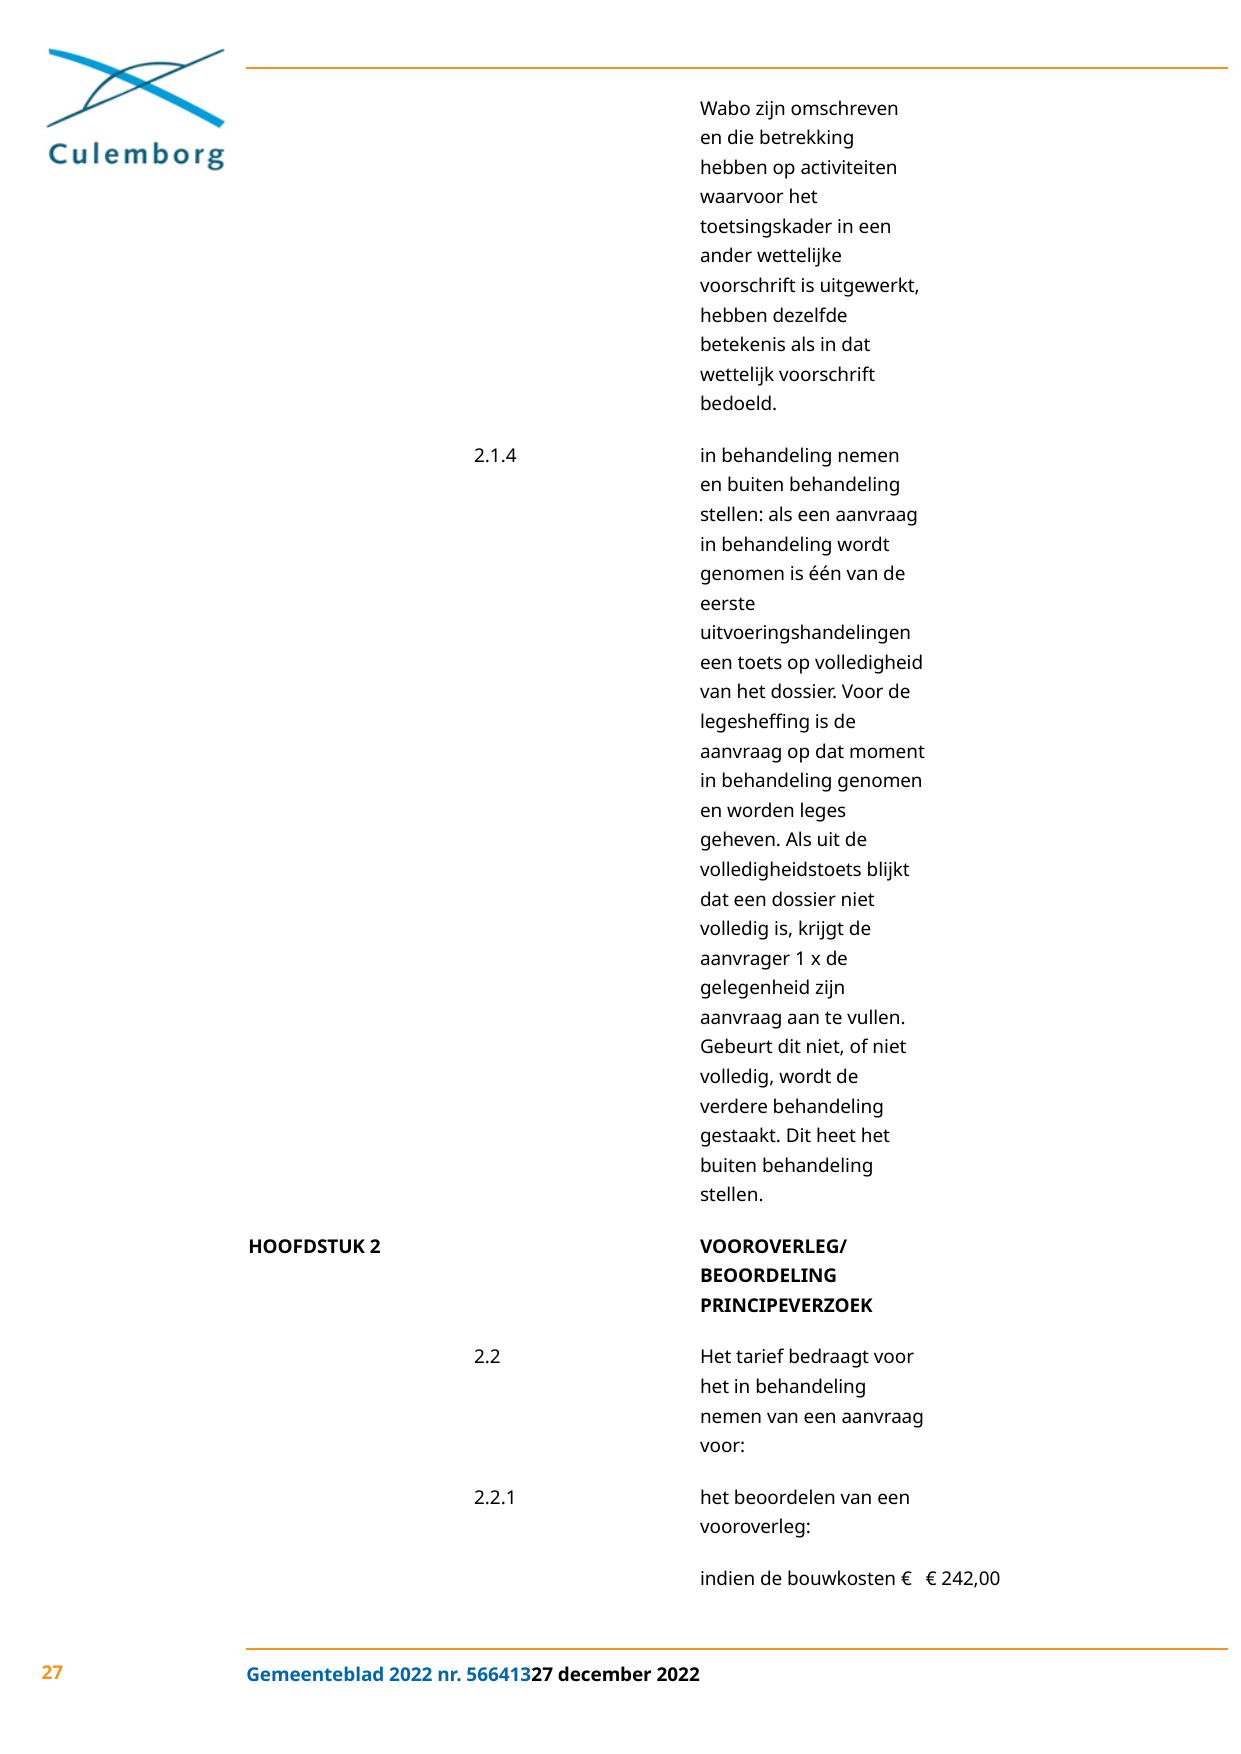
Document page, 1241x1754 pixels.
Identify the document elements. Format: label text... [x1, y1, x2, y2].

table_cell [248, 1458, 474, 1484]
table_cell [248, 95, 474, 416]
table_cell HOOFDSTUK 2 [248, 1233, 474, 1318]
table_cell Het tarief bedraagt voor het in behandeling nemen van een aanvraag voor: [700, 1344, 926, 1458]
table_cell [926, 1344, 1152, 1458]
table_cell [474, 1233, 700, 1318]
table_cell [248, 1318, 474, 1344]
table_cell [474, 1208, 700, 1233]
table_cell [474, 416, 700, 442]
table_cell [248, 442, 474, 1207]
table_cell het beoordelen van een vooroverleg: [700, 1484, 926, 1539]
table_cell [700, 1458, 926, 1484]
table_cell [926, 95, 1152, 416]
table_cell [248, 1208, 474, 1233]
table_cell VOOROVERLEG/BEOORDELING PRINCIPEVERZOEK [700, 1233, 926, 1318]
table_cell € 242,00 [926, 1565, 1152, 1591]
table_cell [926, 1208, 1152, 1233]
table_cell in behandeling nemen en buiten behandeling stellen: als een aanvraag in behandeling wordt genomen is één van de eerste uitvoeringshandelingen een toets op volledigheid van het dossier. Voor de legesheffing is de aanvraag op dat moment in behandeling genomen en worden leges geheven. Als uit de volledigheidstoets blijkt dat een dossier niet volledig is, krijgt de aanvrager 1 x de gelegenheid zijn aanvraag aan te vullen. Gebeurt dit niet, of niet volledig, wordt de verdere behandeling gestaakt. Dit heet het buiten behandeling stellen. [700, 442, 926, 1207]
table_cell 2.1.4 [474, 442, 700, 1207]
picture [41, 47, 231, 172]
table_cell [474, 1539, 700, 1565]
table_cell Wabo zijn omschreven en die betrekking hebben op activiteiten waarvoor het toetsingskader in een ander wettelijke voorschrift is uitgewerkt, hebben dezelfde betekenis als in dat wettelijk voorschrift bedoeld. [700, 95, 926, 416]
table_cell [926, 1484, 1152, 1539]
table_cell [926, 1233, 1152, 1318]
table_cell [700, 1318, 926, 1344]
table_cell 2.2 [474, 1344, 700, 1458]
table_cell [474, 1565, 700, 1591]
table_cell indien de bouwkosten € [700, 1565, 926, 1591]
table_cell [926, 416, 1152, 442]
table_cell [248, 416, 474, 442]
table_cell [248, 1565, 474, 1591]
table_cell [474, 1458, 700, 1484]
table_cell [700, 1539, 926, 1565]
table_cell [474, 1318, 700, 1344]
table_cell 2.2.1 [474, 1484, 700, 1539]
table_cell [700, 1208, 926, 1233]
table_cell [926, 442, 1152, 1207]
table_cell [248, 1484, 474, 1539]
table_cell [926, 1318, 1152, 1344]
table_cell [926, 1458, 1152, 1484]
table_cell [700, 416, 926, 442]
table_cell [248, 1539, 474, 1565]
table_cell [248, 1344, 474, 1458]
table_cell [926, 1539, 1152, 1565]
table_cell [474, 95, 700, 416]
